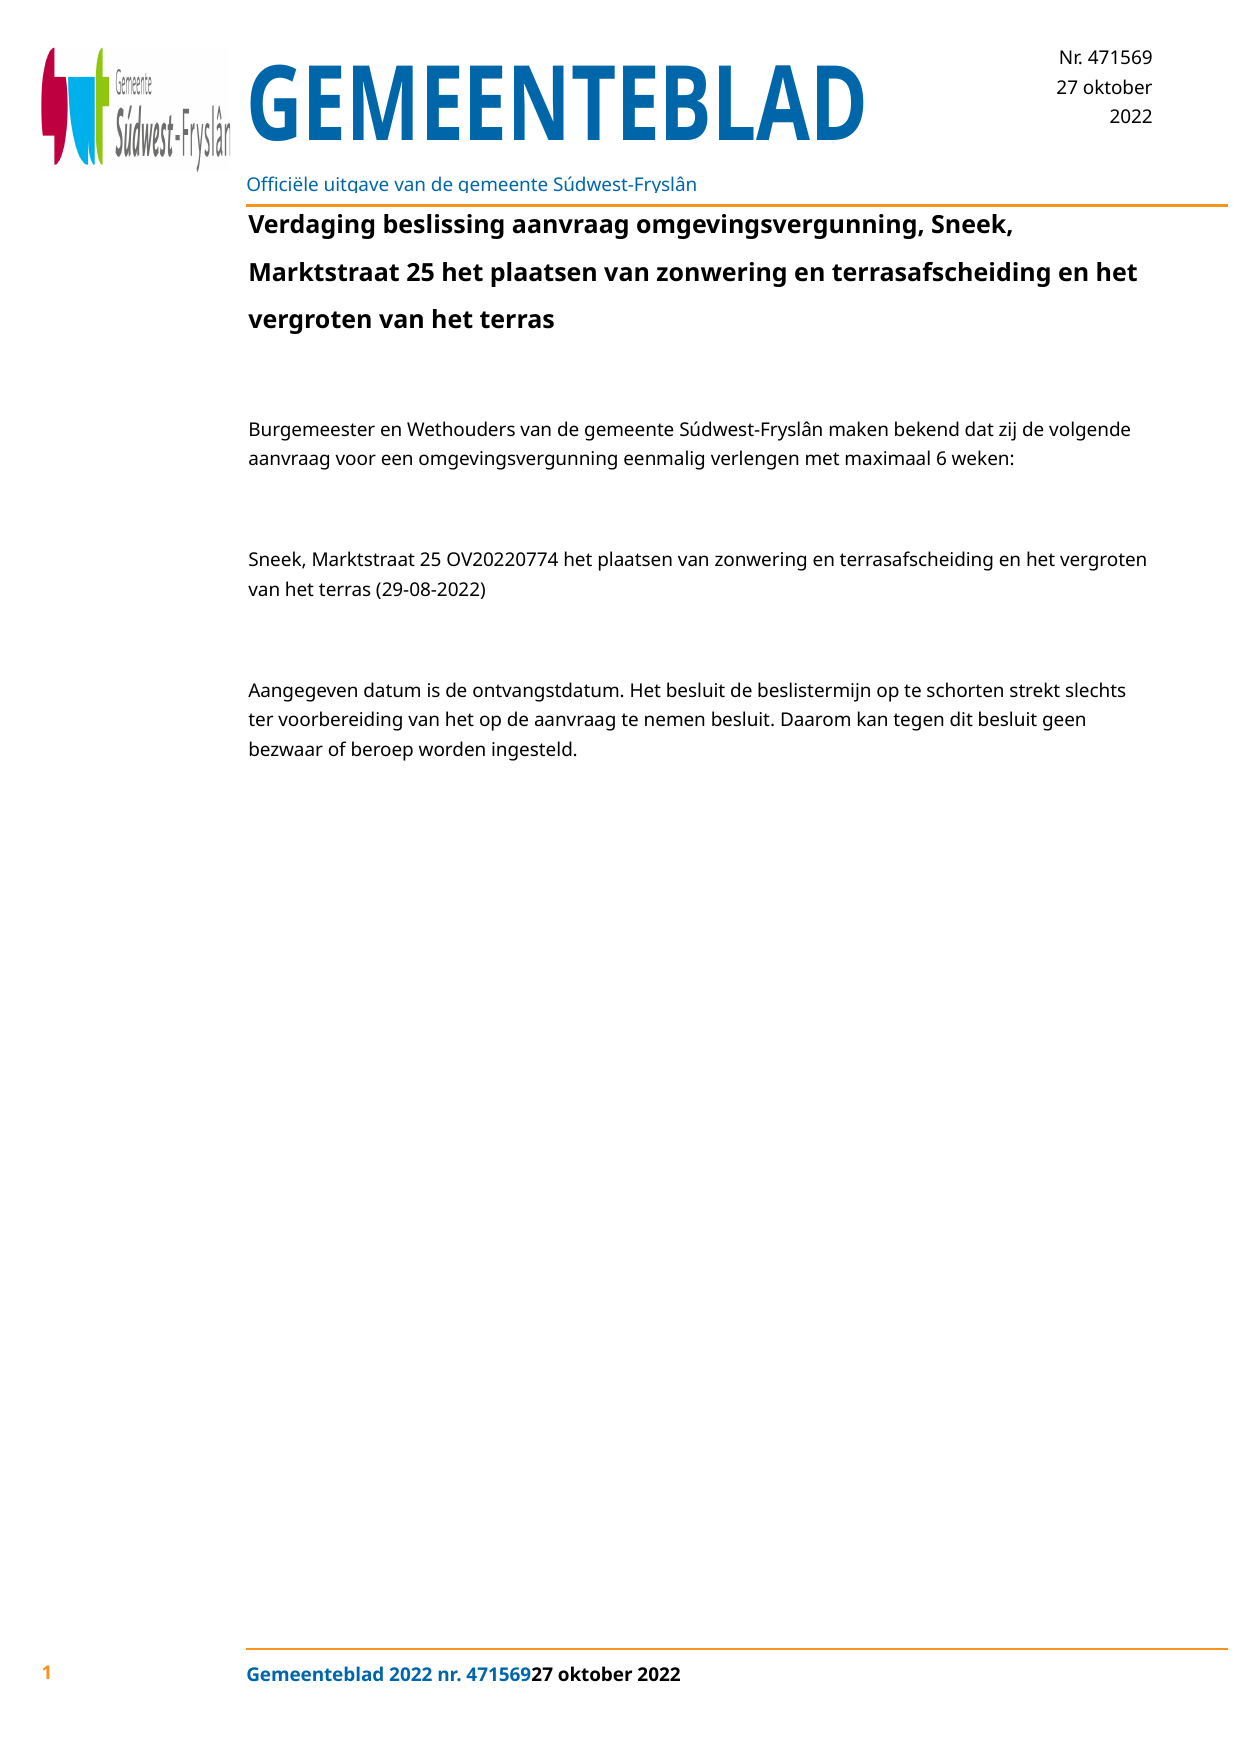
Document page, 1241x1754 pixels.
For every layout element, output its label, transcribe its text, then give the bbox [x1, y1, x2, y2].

picture [41, 47, 231, 172]
text Verdaging beslissing aanvraag omgevingsvergunning, Sneek, Marktstraat 25 het plaatsen van zonwering en terrasafscheiding en het vergroten van het terras [248, 207, 1152, 336]
text Burgemeester en Wethouders van de gemeente Súdwest-Fryslân maken bekend dat zij de volgende aanvraag voor een omgevingsvergunning eenmalig verlengen met maximaal 6 weken: [248, 416, 1152, 471]
text Aangegeven datum is de ontvangstdatum. Het besluit de beslistermijn op te schorten strekt slechts ter voorbereiding van het op de aanvraag te nemen besluit. Daarom kan tegen dit besluit geen bezwaar of beroep worden ingesteld. [248, 677, 1152, 762]
text Sneek, Marktstraat 25 OV20220774 het plaatsen van zonwering en terrasafscheiding en het vergroten van het terras (29-08-2022) [248, 546, 1152, 602]
